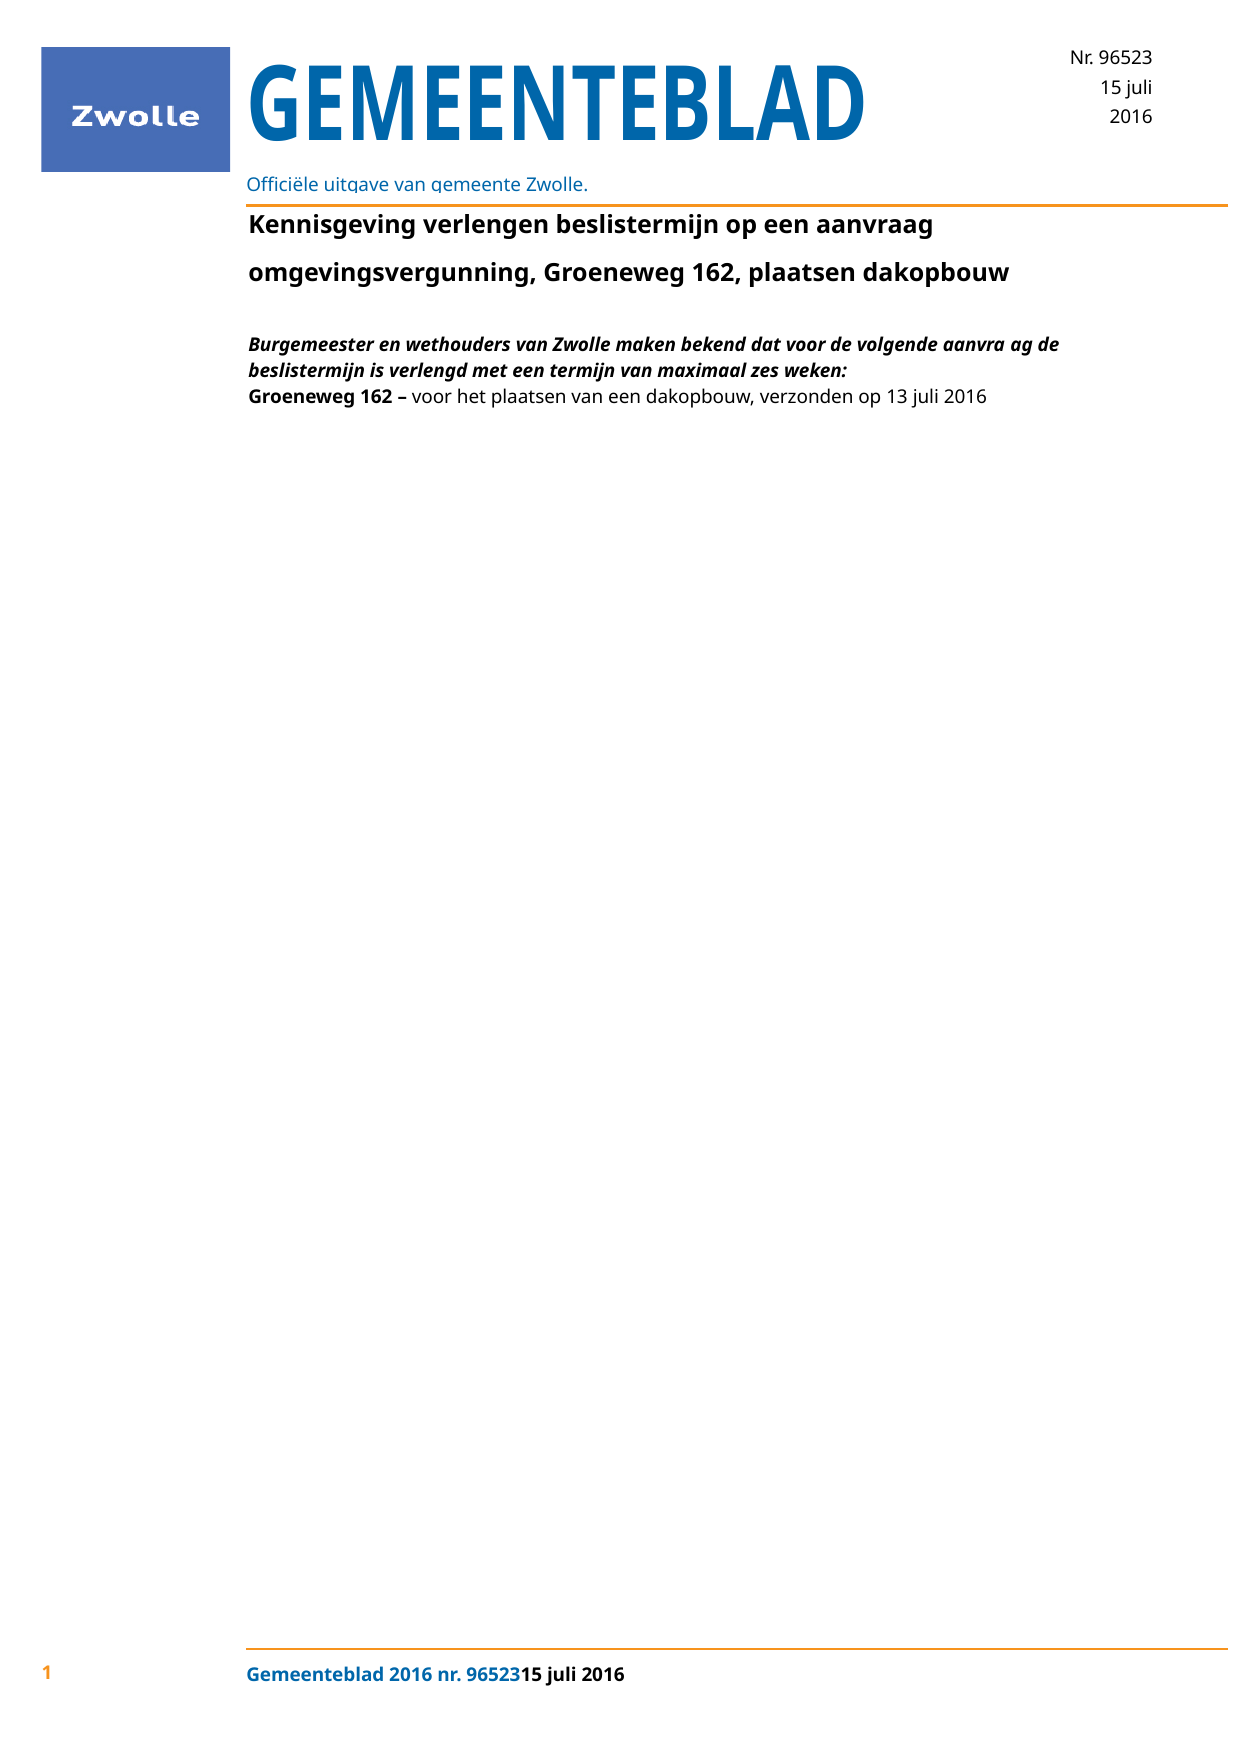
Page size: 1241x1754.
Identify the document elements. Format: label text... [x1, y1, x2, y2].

text Burgemeester en wethouders van Zwolle maken bekend dat voor de volgende aanvra ag de beslistermijn is verlengd met een termijn van maximaal zes weken: [248, 331, 1152, 383]
text Groeneweg 162 – voor het plaatsen van een dakopbouw, verzonden op 13 juli 2016 [248, 383, 1152, 409]
text Kennisgeving verlengen beslistermijn op een aanvraag omgevingsvergunning, Groeneweg 162, plaatsen dakopbouw [248, 207, 1152, 288]
picture [41, 47, 231, 172]
